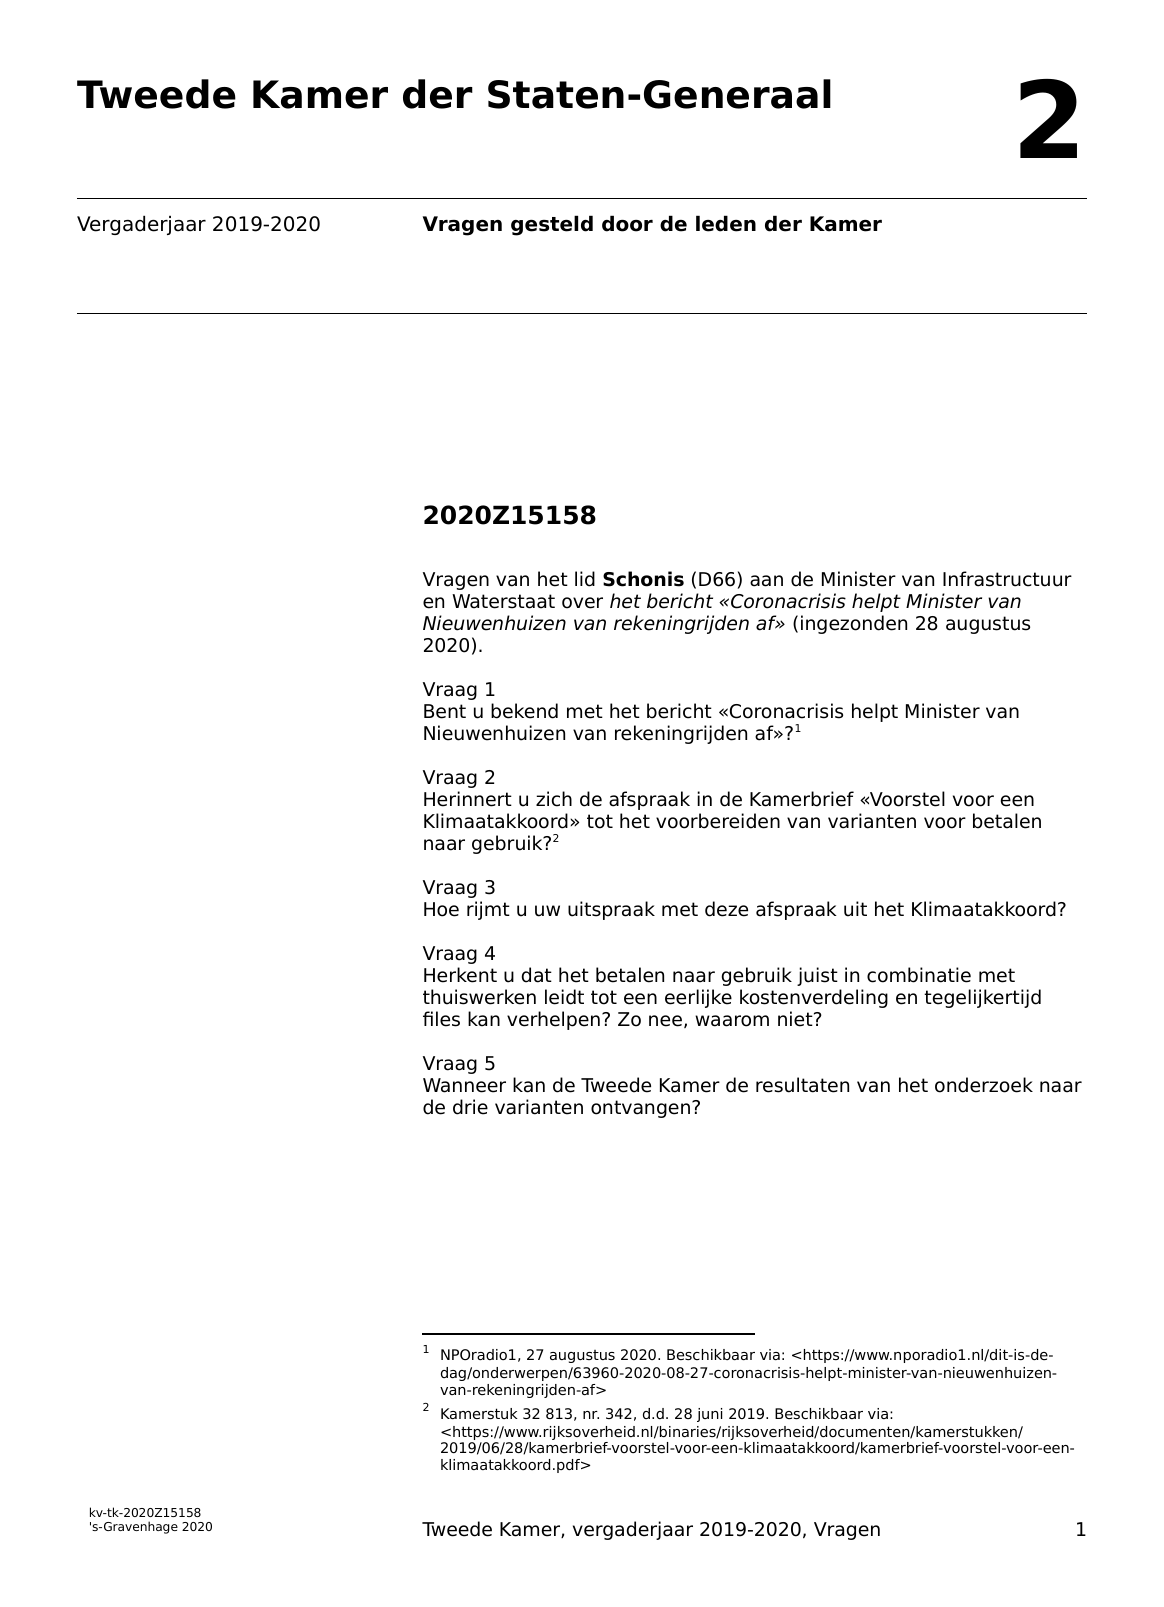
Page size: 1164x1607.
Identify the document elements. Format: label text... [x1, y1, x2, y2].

table_header Tweede Kamer der Staten-Generaal [77, 59, 886, 198]
table_cell Vragen gesteld door de leden der Kamer [422, 199, 1087, 313]
text Kamerstuk 32 813, nr. 342, d.d. 28 juni 2019. Beschikbaar via: <https://www.rijksoverheid.nl/binaries/rijksoverheid/documenten/kamerstukken/2019/06/28/kamerbrief-voorstel-voor-een-klimaatakkoord/kamerbrief-voorstel-voor-een-klimaatakkoord.pdf> [422, 1402, 1087, 1474]
text Vraag 5 [422, 1053, 1087, 1075]
table_header 2 [886, 59, 1087, 198]
text NPOradio1, 27 augustus 2020. Beschikbaar via: <https://www.nporadio1.nl/dit-is-de-dag/onderwerpen/63960-2020-08-27-coronacrisis-helpt-minister-van-nieuwenhuizen-van-rekeningrijden-af> [422, 1343, 1087, 1399]
text kv-tk-2020Z15158 [88, 1506, 323, 1520]
text Hoe rijmt u uw uitspraak met deze afspraak uit het Klimaatakkoord? [422, 899, 1087, 921]
text Vragen van het lid Schonis (D66) aan de Minister van Infrastructuur en Waterstaat over het bericht «Coronacrisis helpt Minister van Nieuwenhuizen van rekeningrijden af» (ingezonden 28 augustus 2020). [422, 569, 1087, 657]
text Vraag 3 [422, 877, 1087, 899]
text Vraag 2 [422, 767, 1087, 789]
text Vraag 4 [422, 943, 1087, 965]
table_cell Vergaderjaar 2019-2020 [77, 199, 422, 313]
text Herinnert u zich de afspraak in de Kamerbrief «Voorstel voor een Klimaatakkoord» tot het voorbereiden van varianten voor betalen naar gebruik? [422, 789, 1087, 855]
text Herkent u dat het betalen naar gebruik juist in combinatie met thuiswerken leidt tot een eerlijke kostenverdeling en tegelijkertijd files kan verhelpen? Zo nee, waarom niet? [422, 965, 1087, 1031]
text Bent u bekend met het bericht «Coronacrisis helpt Minister van Nieuwenhuizen van rekeningrijden af»? [422, 701, 1087, 745]
text Vraag 1 [422, 679, 1087, 701]
text 's-Gravenhage 2020 [88, 1520, 323, 1534]
text 2020Z15158 [422, 501, 1087, 531]
text Wanneer kan de Tweede Kamer de resultaten van het onderzoek naar de drie varianten ontvangen? [422, 1075, 1087, 1119]
